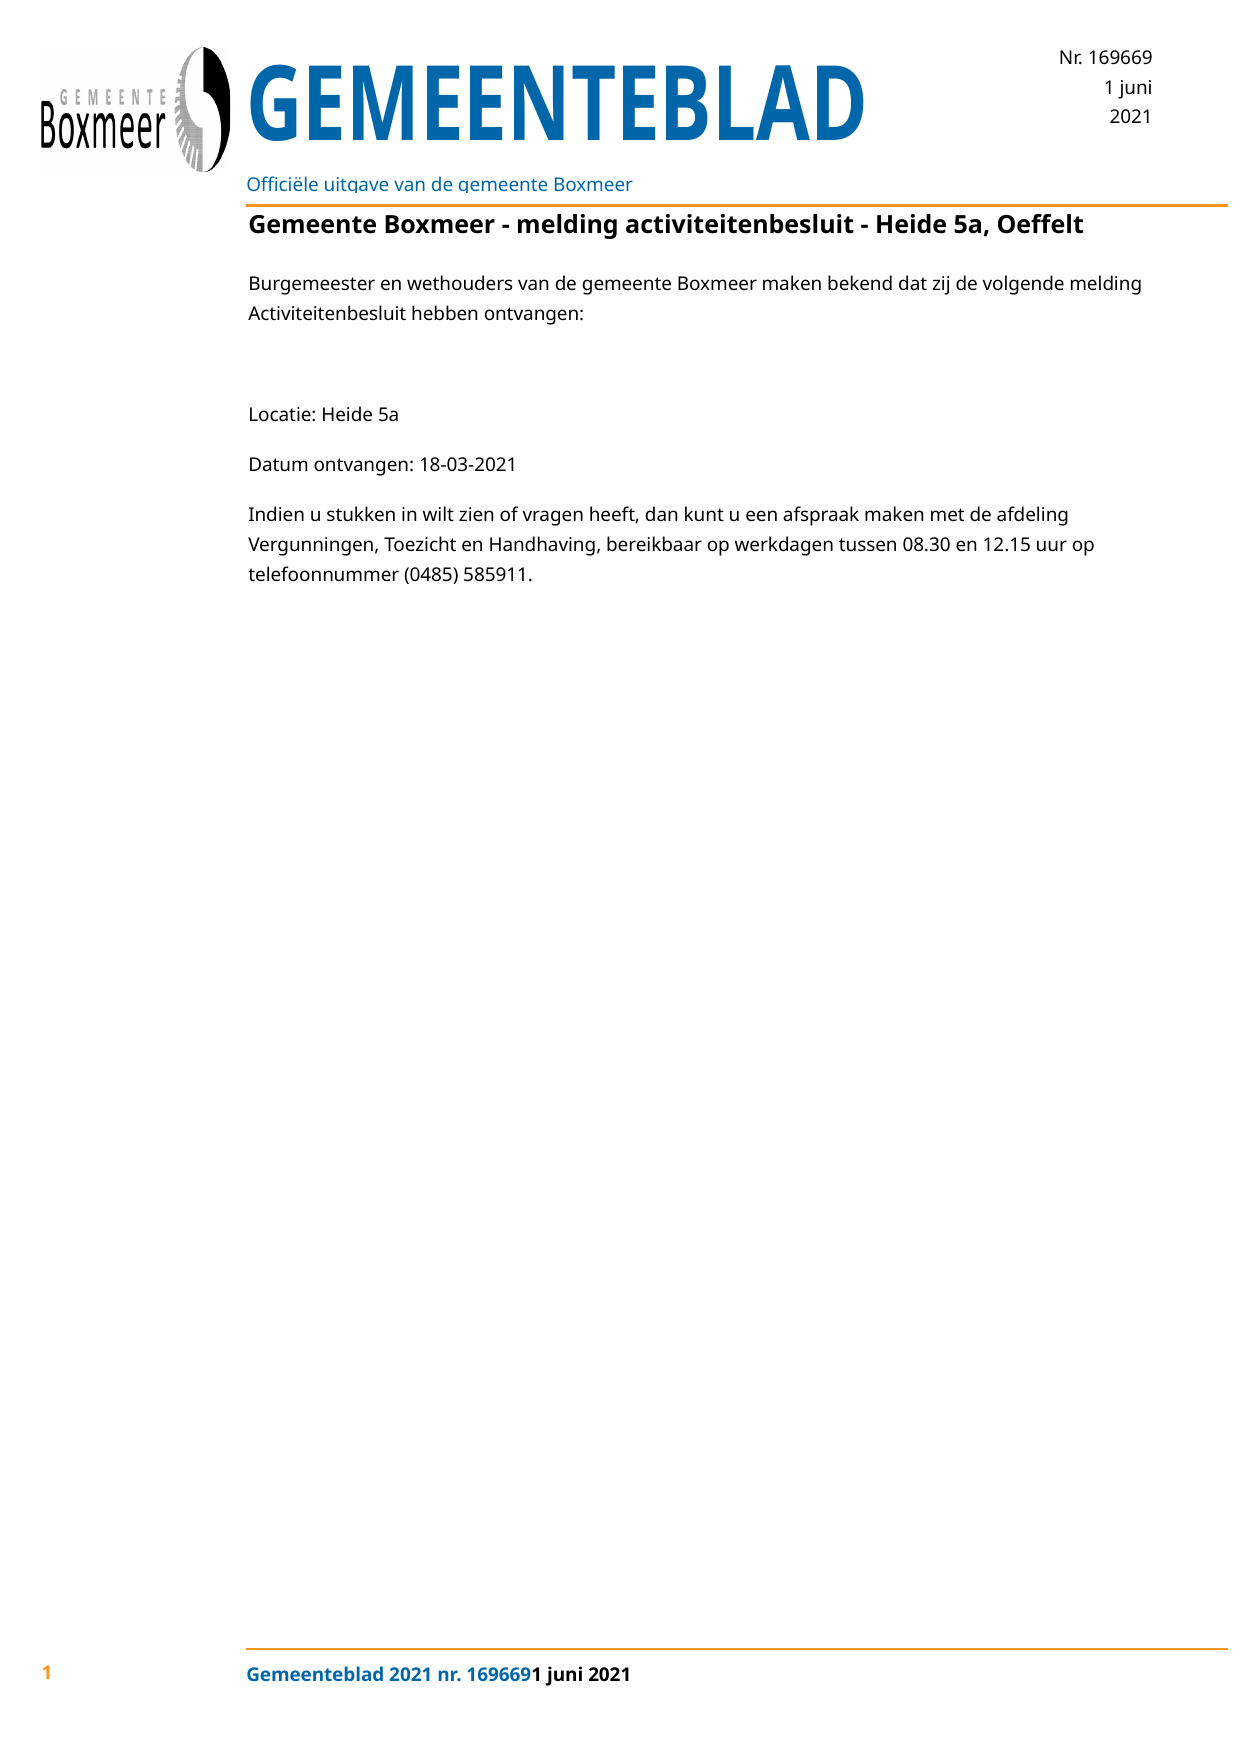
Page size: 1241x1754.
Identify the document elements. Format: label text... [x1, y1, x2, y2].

text Indien u stukken in wilt zien of vragen heeft, dan kunt u een afspraak maken met de afdeling Vergunningen, Toezicht en Handhaving, bereikbaar op werkdagen tussen 08.30 en 12.15 uur op telefoonnummer (0485) 585911. [248, 502, 1152, 586]
text Datum ontvangen: 18-03-2021 [248, 451, 1152, 477]
picture [41, 47, 231, 172]
text Burgemeester en wethouders van de gemeente Boxmeer maken bekend dat zij de volgende melding Activiteitenbesluit hebben ontvangen: [248, 270, 1152, 326]
text Locatie: Heide 5a [248, 401, 1152, 426]
text Gemeente Boxmeer - melding activiteitenbesluit - Heide 5a, Oeffelt [248, 207, 1152, 241]
